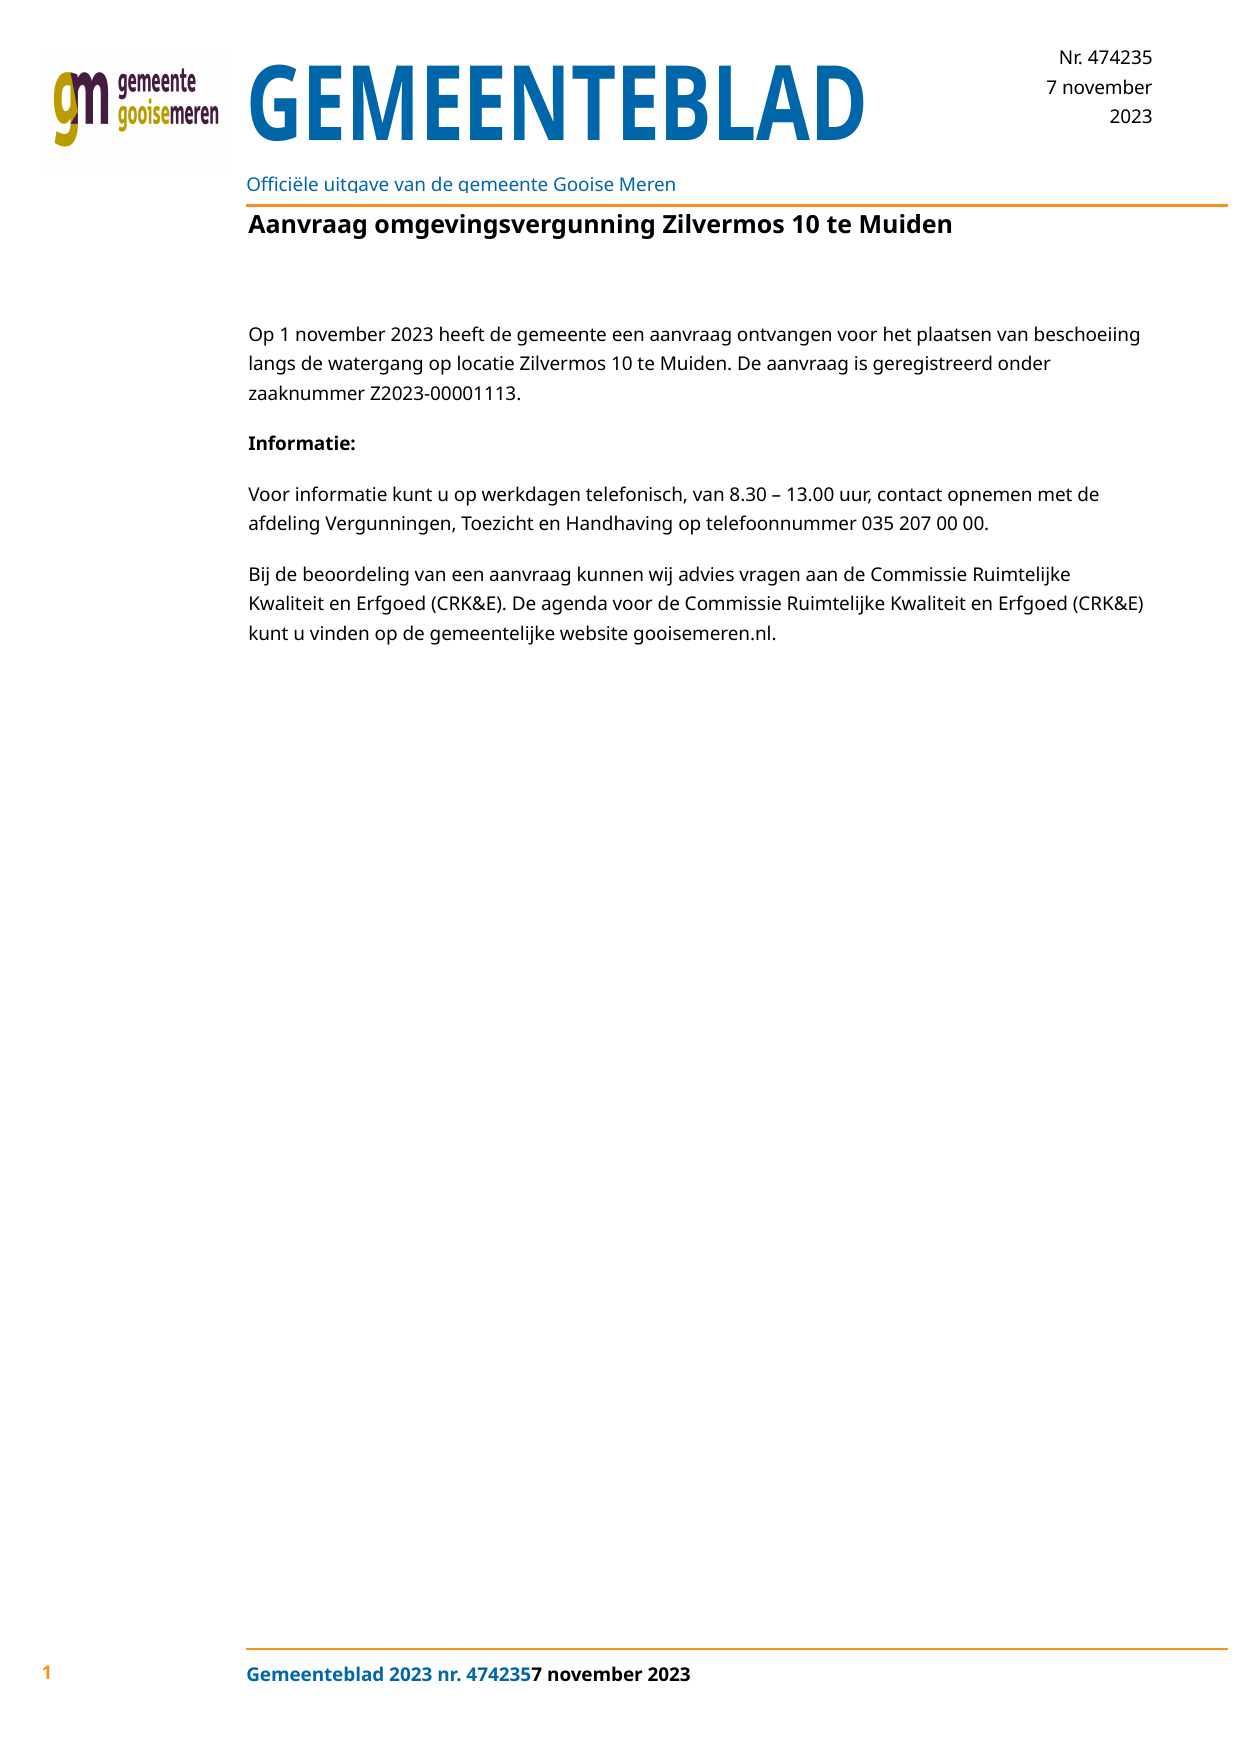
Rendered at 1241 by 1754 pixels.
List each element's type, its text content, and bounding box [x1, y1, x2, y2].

text Voor informatie kunt u op werkdagen telefonisch, van 8.30 – 13.00 uur, contact opnemen met de afdeling Vergunningen, Toezicht en Handhaving op telefoonnummer 035 207 00 00. [248, 481, 1152, 536]
text Bij de beoordeling van een aanvraag kunnen wij advies vragen aan de Commissie Ruimtelijke Kwaliteit en Erfgoed (CRK&E). De agenda voor de Commissie Ruimtelijke Kwaliteit en Erfgoed (CRK&E) kunt u vinden op de gemeentelijke website gooisemeren.nl. [248, 561, 1152, 646]
text Informatie: [248, 430, 1152, 456]
text Aanvraag omgevingsvergunning Zilvermos 10 te Muiden [248, 207, 1152, 241]
text Op 1 november 2023 heeft de gemeente een aanvraag ontvangen voor het plaatsen van beschoeiing langs de watergang op locatie Zilvermos 10 te Muiden. De aanvraag is geregistreerd onder zaaknummer Z2023-00001113. [248, 321, 1152, 406]
picture [41, 47, 231, 172]
